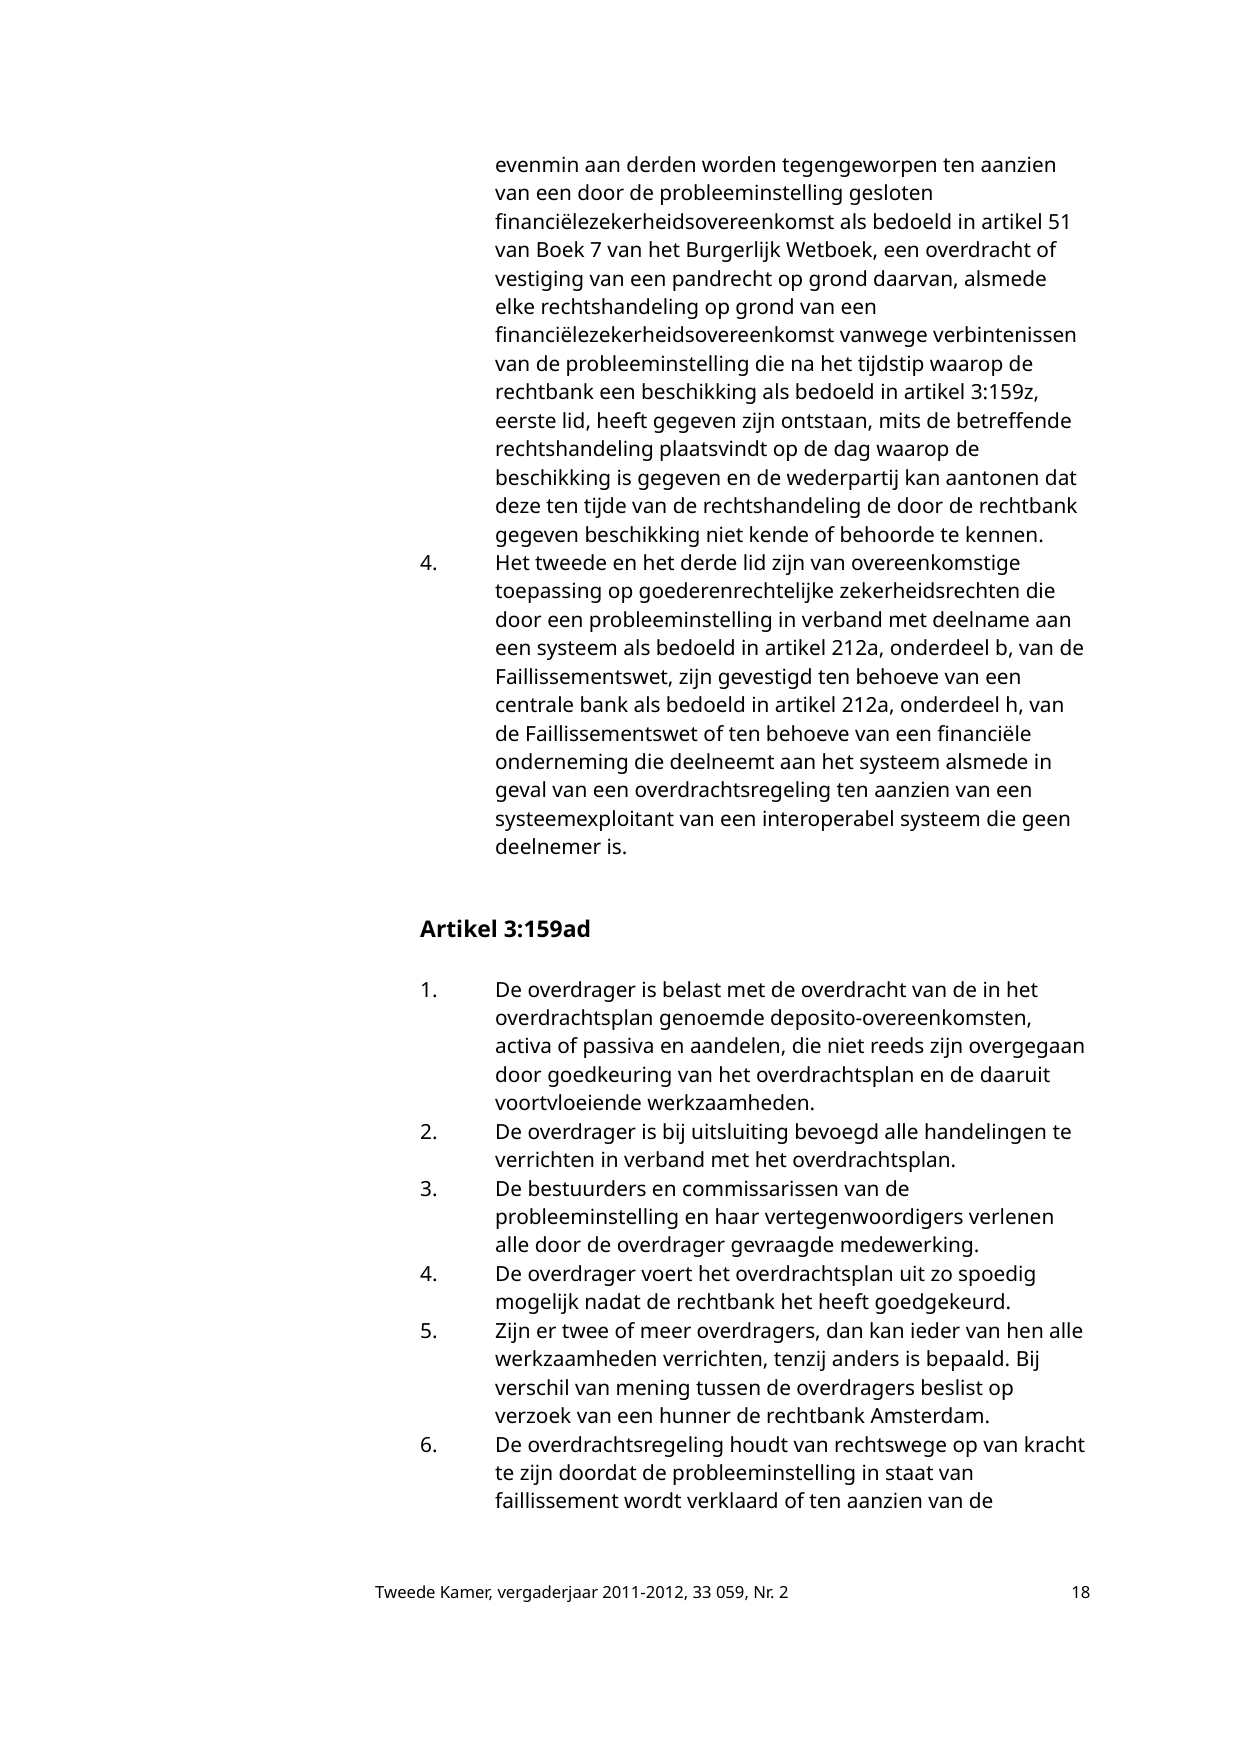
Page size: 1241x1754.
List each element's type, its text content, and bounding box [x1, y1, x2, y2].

list evenmin aan derden worden tegengeworpen ten aanzien van een door de probleeminstelling gesloten financiëlezekerheidsovereenkomst als bedoeld in artikel 51 van Boek 7 van het Burgerlijk Wetboek, een overdracht of vestiging van een pandrecht op grond daarvan, alsmede elke rechtshandeling op grond van een financiëlezekerheidsovereenkomst vanwege verbintenissen van de probleeminstelling die na het tijdstip waarop de rechtbank een beschikking als bedoeld in artikel 3:159z, eerste lid, heeft gegeven zijn ontstaan, mits de betreffende rechtshandeling plaatsvindt op de dag waarop de beschikking is gegeven en de wederpartij kan aantonen dat deze ten tijde van de rechtshandeling de door de rechtbank gegeven beschikking niet kende of behoorde te kennen. [420, 150, 1090, 548]
list Het tweede en het derde lid zijn van overeenkomstige toepassing op goederenrechtelijke zekerheidsrechten die door een probleeminstelling in verband met deelname aan een systeem als bedoeld in artikel 212a, onderdeel b, van de Faillissementswet, zijn gevestigd ten behoeve van een centrale bank als bedoeld in artikel 212a, onderdeel h, van de Faillissementswet of ten behoeve van een financiële onderneming die deelneemt aan het systeem alsmede in geval van een overdrachtsregeling ten aanzien van een systeemexploitant van een interoperabel systeem die geen deelnemer is. [420, 548, 1090, 861]
list De overdrachtsregeling houdt van rechtswege op van kracht te zijn doordat de probleeminstelling in staat van faillissement wordt verklaard of ten aanzien van de [420, 1430, 1090, 1515]
list De overdrager is bij uitsluiting bevoegd alle handelingen te verrichten in verband met het overdrachtsplan. [420, 1117, 1090, 1174]
list De overdrager voert het overdrachtsplan uit zo spoedig mogelijk nadat de rechtbank het heeft goedgekeurd. [420, 1259, 1090, 1316]
list De bestuurders en commissarissen van de probleeminstelling en haar vertegenwoordigers verlenen alle door de overdrager gevraagde medewerking. [420, 1174, 1090, 1259]
subtitle Artikel 3:159ad [420, 913, 1090, 945]
list Zijn er twee of meer overdragers, dan kan ieder van hen alle werkzaamheden verrichten, tenzij anders is bepaald. Bij verschil van mening tussen de overdragers beslist op verzoek van een hunner de rechtbank Amsterdam. [420, 1316, 1090, 1430]
list De overdrager is belast met de overdracht van de in het overdrachtsplan genoemde deposito-overeenkomsten, activa of passiva en aandelen, die niet reeds zijn overgegaan door goedkeuring van het overdrachtsplan en de daaruit voortvloeiende werkzaamheden. [420, 975, 1090, 1117]
